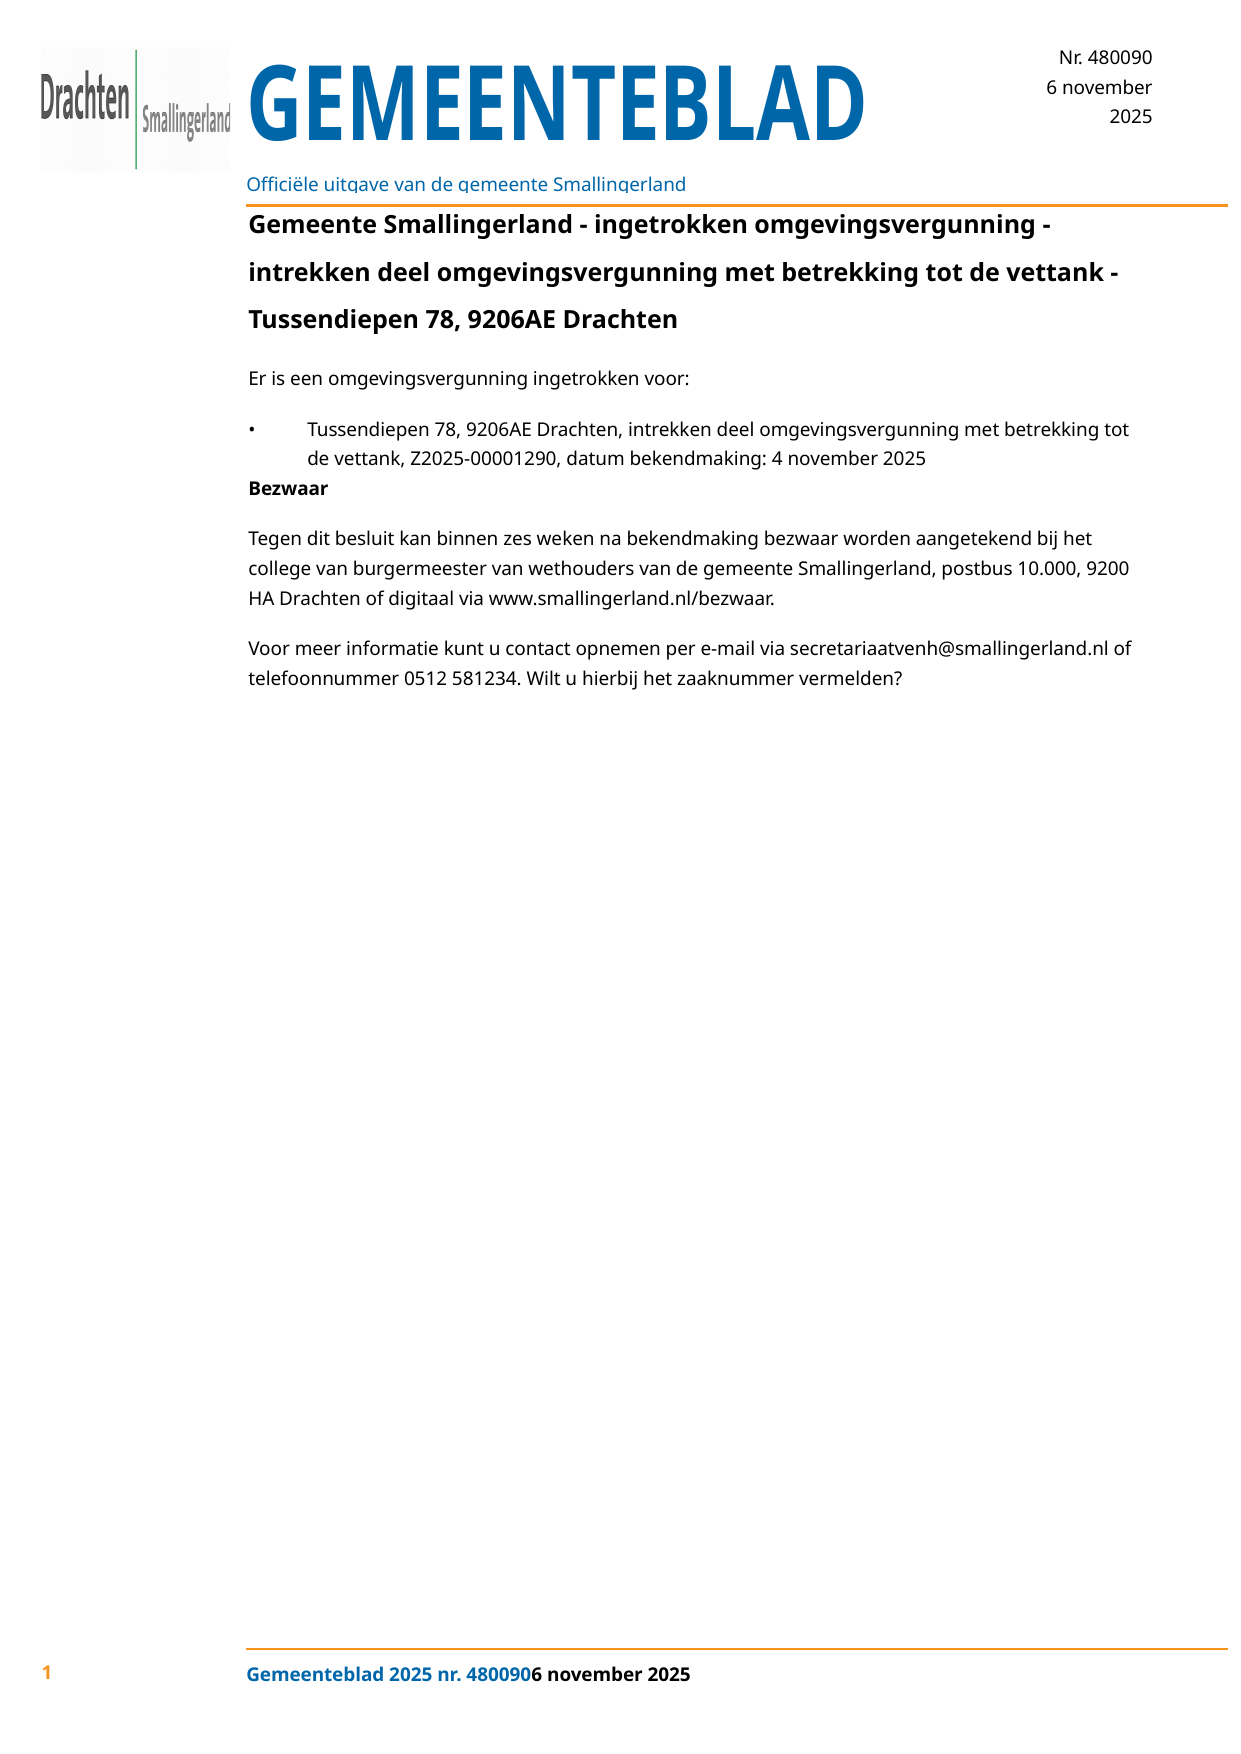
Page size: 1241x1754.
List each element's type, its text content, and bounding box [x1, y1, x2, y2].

list Tussendiepen 78, 9206AE Drachten, intrekken deel omgevingsvergunning met betrekking tot de vettank, Z2025-00001290, datum bekendmaking: 4 november 2025 [248, 416, 1152, 471]
text Tegen dit besluit kan binnen zes weken na bekendmaking bezwaar worden aangetekend bij het college van burgermeester van wethouders van de gemeente Smallingerland, postbus 10.000, 9200 HA Drachten of digitaal via www.smallingerland.nl/bezwaar. [248, 526, 1152, 610]
picture [41, 47, 231, 172]
text Bezwaar [248, 475, 1152, 501]
text Er is een omgevingsvergunning ingetrokken voor: [248, 366, 1152, 391]
text Gemeente Smallingerland - ingetrokken omgevingsvergunning - intrekken deel omgevingsvergunning met betrekking tot de vettank - Tussendiepen 78, 9206AE Drachten [248, 207, 1152, 336]
text Voor meer informatie kunt u contact opnemen per e-mail via secretariaatvenh@smallingerland.nl of telefoonnummer 0512 581234. Wilt u hierbij het zaaknummer vermelden? [248, 635, 1152, 690]
